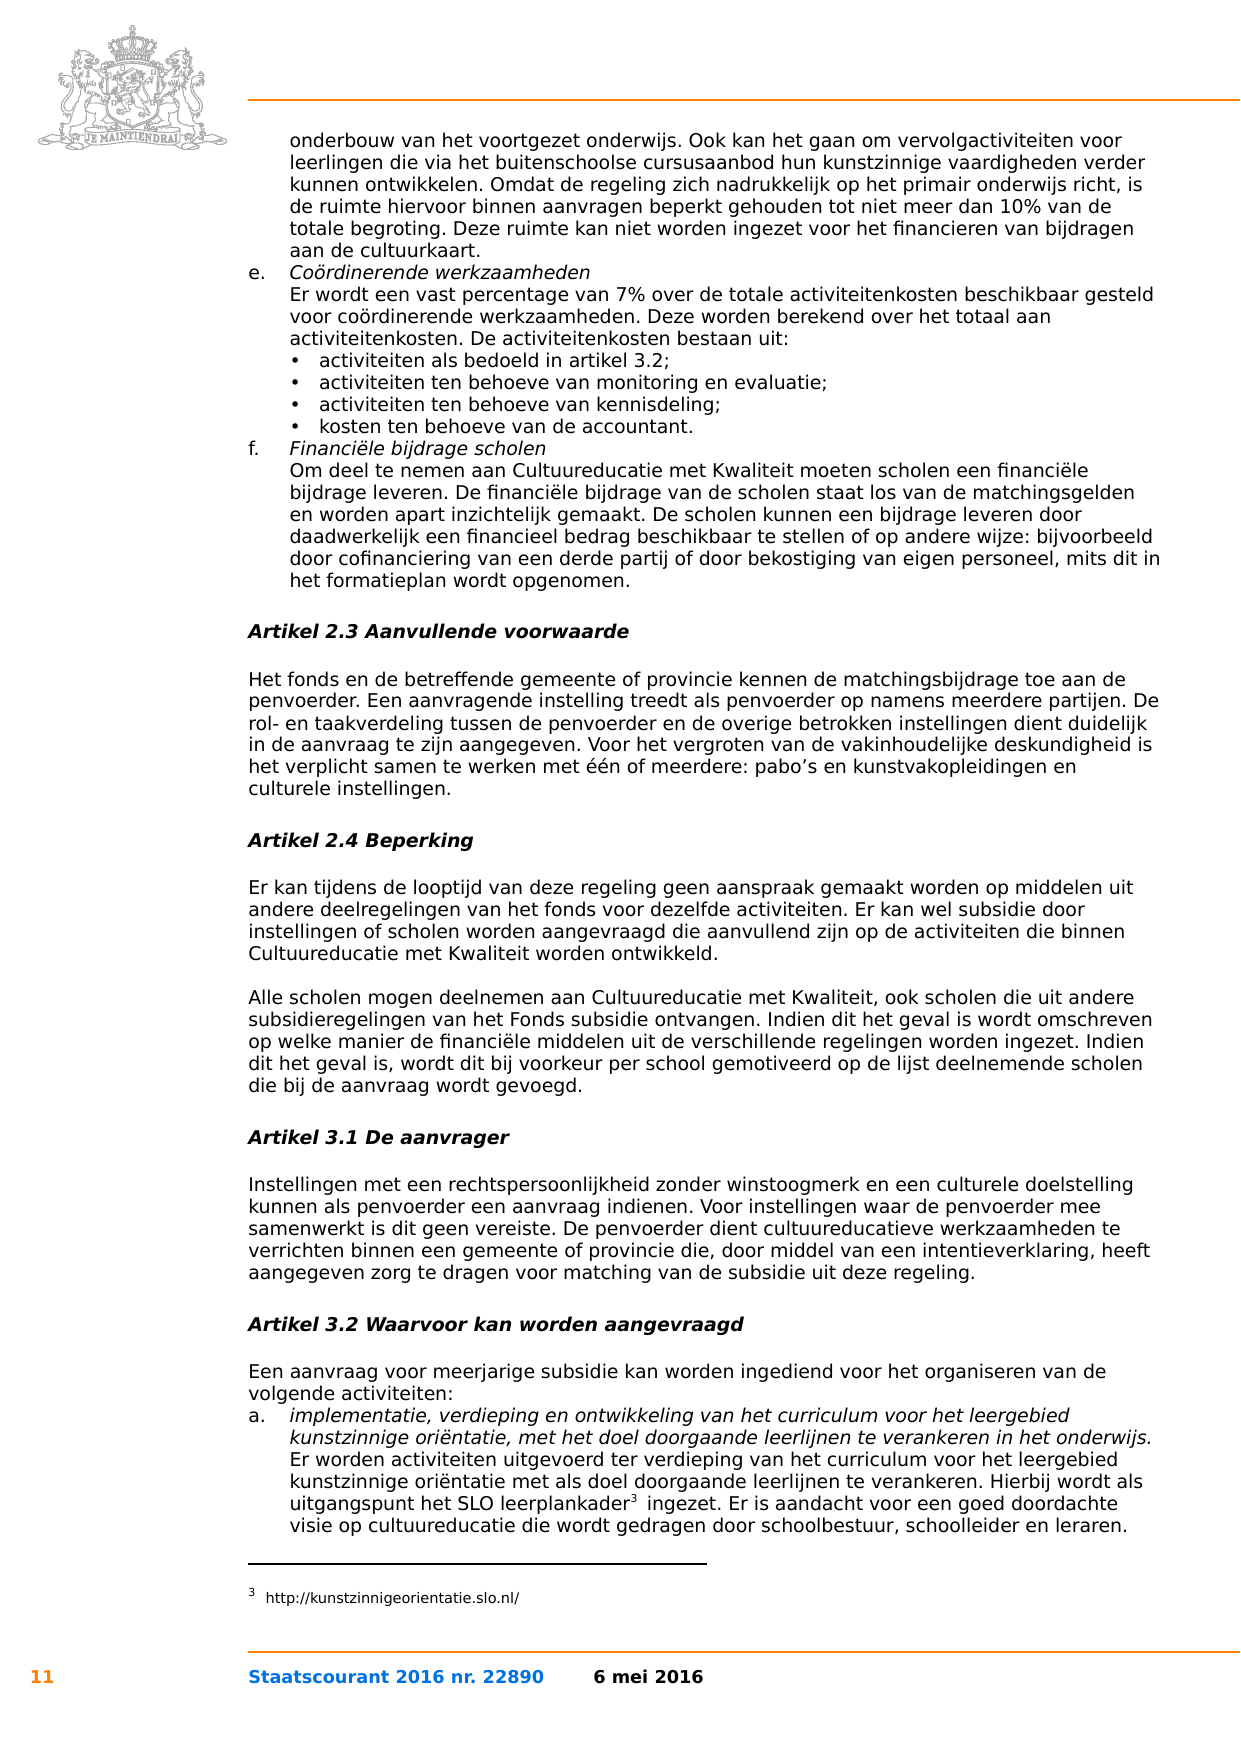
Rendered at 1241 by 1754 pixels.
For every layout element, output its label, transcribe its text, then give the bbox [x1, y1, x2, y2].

text Er kan tijdens de looptijd van deze regeling geen aanspraak gemaakt worden op middelen uit andere deelregelingen van het fonds voor dezelfde activiteiten. Er kan wel subsidie door instellingen of scholen worden aangevraagd die aanvullend zijn op de activiteiten die binnen Cultuureducatie met Kwaliteit worden ontwikkeld. [248, 877, 1163, 965]
text • kosten ten behoeve van de accountant. [289, 416, 1163, 438]
text Instellingen met een rechtspersoonlijkheid zonder winstoogmerk en een culturele doelstelling kunnen als penvoerder een aanvraag indienen. Voor instellingen waar de penvoerder mee samenwerkt is dit geen vereiste. De penvoerder dient cultuureducatieve werkzaamheden te verrichten binnen een gemeente of provincie die, door middel van een intentieverklaring, heeft aangegeven zorg te dragen voor matching van de subsidie uit deze regeling. [248, 1174, 1163, 1284]
text • activiteiten als bedoeld in artikel 3.2; [289, 350, 1163, 372]
subtitle Artikel 2.4 Beperking [248, 830, 1163, 852]
text Het fonds en de betreffende gemeente of provincie kennen de matchingsbijdrage toe aan de penvoerder. Een aanvragende instelling treedt als penvoerder op namens meerdere partijen. De rol- en taakverdeling tussen de penvoerder en de overige betrokken instellingen dient duidelijk in de aanvraag te zijn aangegeven. Voor het vergroten van de vakinhoudelijke deskundigheid is het verplicht samen te werken met één of meerdere: pabo’s en kunstvakopleidingen en culturele instellingen. [248, 668, 1163, 800]
text f. Financiële bijdrage scholen [248, 438, 1163, 459]
picture [38, 25, 227, 150]
text Er worden activiteiten uitgevoerd ter verdieping van het curriculum voor het leergebied kunstzinnige oriëntatie met als doel doorgaande leerlijnen te verankeren. Hierbij wordt als uitgangspunt het SLO leerplankader ingezet. Er is aandacht voor een goed doordachte visie op cultuureducatie die wordt gedragen door schoolbestuur, schoolleider en leraren. [289, 1449, 1163, 1537]
text Er wordt een vast percentage van 7% over de totale activiteitenkosten beschikbaar gesteld voor coördinerende werkzaamheden. Deze worden berekend over het totaal aan activiteitenkosten. De activiteitenkosten bestaan uit: [289, 284, 1163, 350]
subtitle Artikel 2.3 Aanvullende voorwaarde [248, 621, 1163, 643]
text • activiteiten ten behoeve van kennisdeling; [289, 394, 1163, 416]
subtitle Artikel 3.1 De aanvrager [248, 1127, 1163, 1149]
text Een aanvraag voor meerjarige subsidie kan worden ingediend voor het organiseren van de volgende activiteiten: [248, 1361, 1163, 1405]
text Om deel te nemen aan Cultuureducatie met Kwaliteit moeten scholen een financiële bijdrage leveren. De financiële bijdrage van de scholen staat los van de matchingsgelden en worden apart inzichtelijk gemaakt. De scholen kunnen een bijdrage leveren door daadwerkelijk een financieel bedrag beschikbaar te stellen of op andere wijze: bijvoorbeeld door cofinanciering van een derde partij of door bekostiging van eigen personeel, mits dit in het formatieplan wordt opgenomen. [289, 459, 1163, 591]
text • activiteiten ten behoeve van monitoring en evaluatie; [289, 372, 1163, 394]
text a. implementatie, verdieping en ontwikkeling van het curriculum voor het leergebied kunstzinnige oriëntatie, met het doel doorgaande leerlijnen te verankeren in het onderwijs. [248, 1405, 1163, 1449]
text http://kunstzinnigeorientatie.slo.nl/ [248, 1586, 1163, 1608]
text onderbouw van het voortgezet onderwijs. Ook kan het gaan om vervolgactiviteiten voor leerlingen die via het buitenschoolse cursusaanbod hun kunstzinnige vaardigheden verder kunnen ontwikkelen. Omdat de regeling zich nadrukkelijk op het primair onderwijs richt, is de ruimte hiervoor binnen aanvragen beperkt gehouden tot niet meer dan 10% van de totale begroting. Deze ruimte kan niet worden ingezet voor het financieren van bijdragen aan de cultuurkaart. [289, 130, 1163, 262]
text Alle scholen mogen deelnemen aan Cultuureducatie met Kwaliteit, ook scholen die uit andere subsidieregelingen van het Fonds subsidie ontvangen. Indien dit het geval is wordt omschreven op welke manier de financiële middelen uit de verschillende regelingen worden ingezet. Indien dit het geval is, wordt dit bij voorkeur per school gemotiveerd op de lijst deelnemende scholen die bij de aanvraag wordt gevoegd. [248, 987, 1163, 1097]
text e. Coördinerende werkzaamheden [248, 262, 1163, 284]
subtitle Artikel 3.2 Waarvoor kan worden aangevraagd [248, 1314, 1163, 1336]
